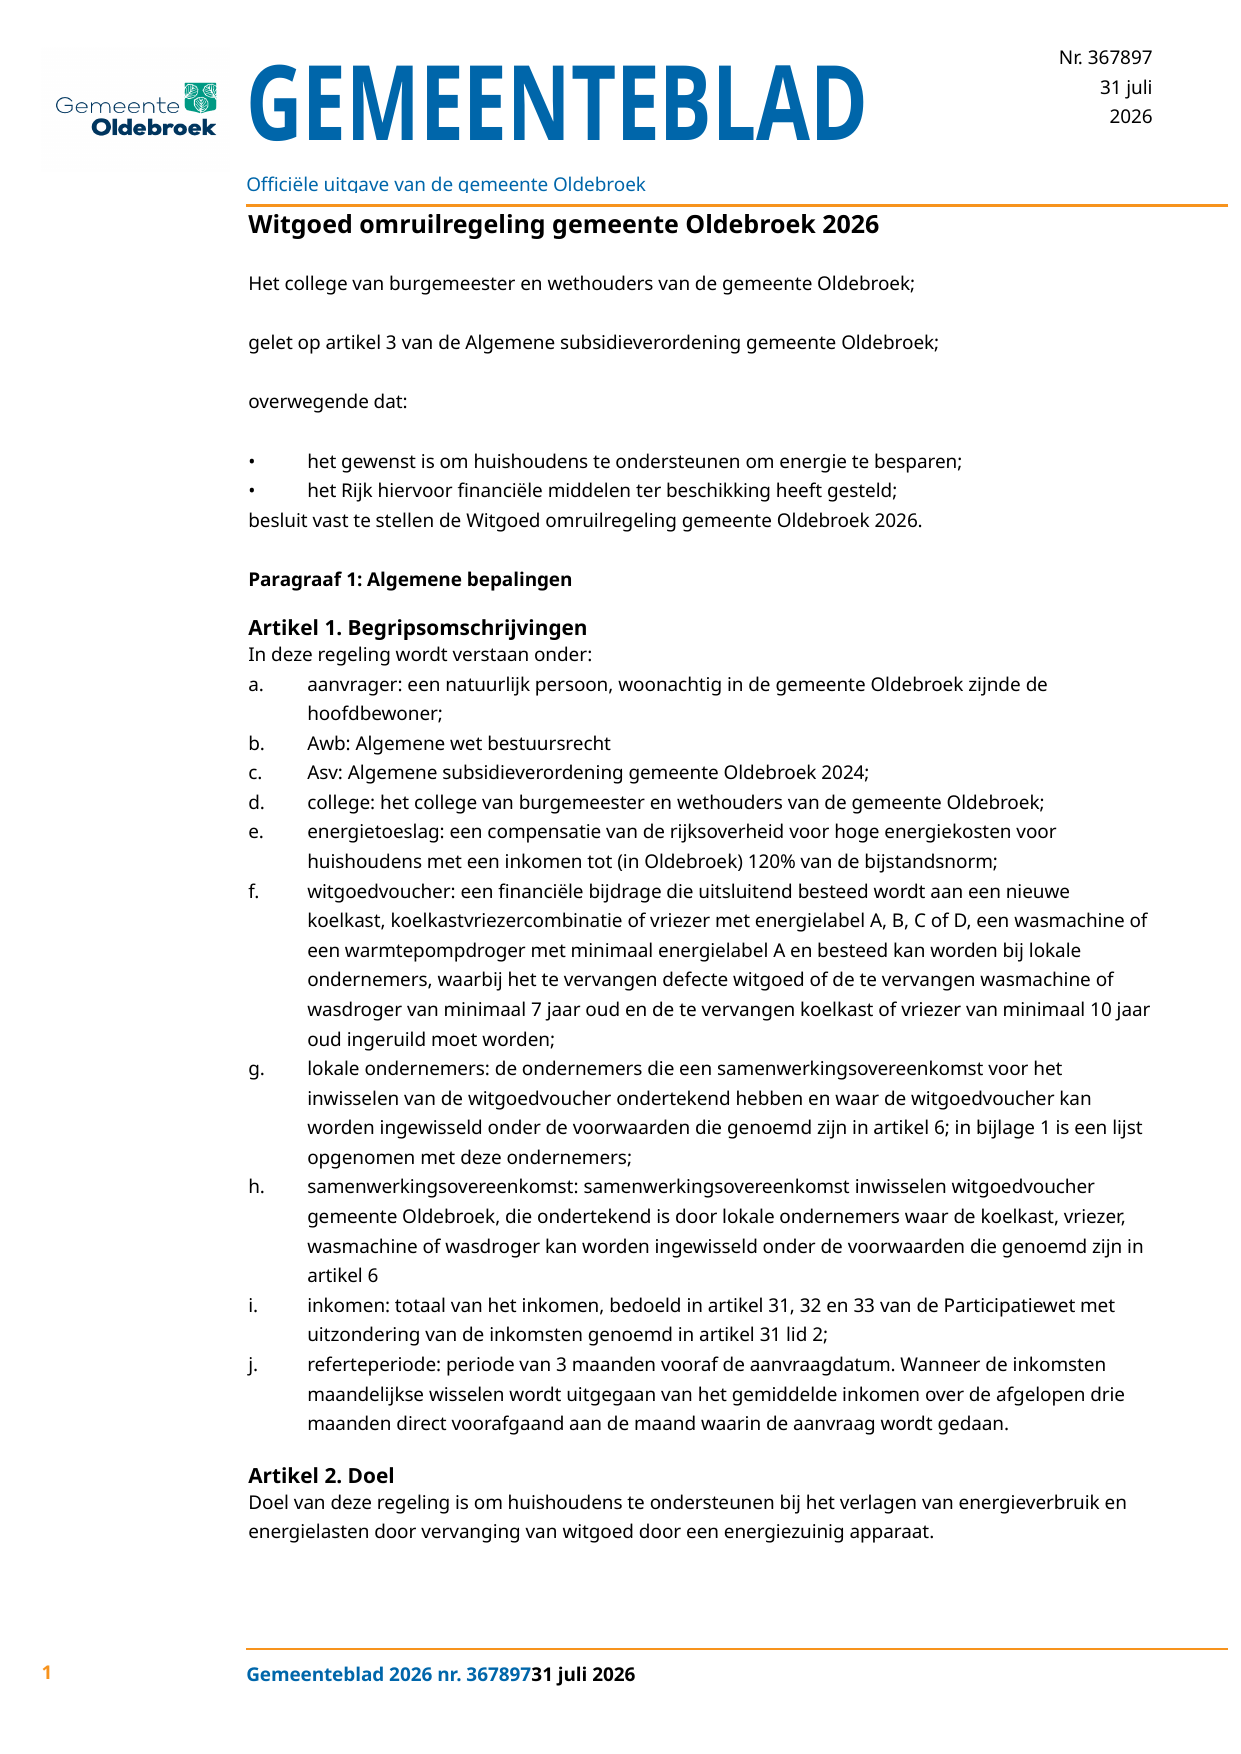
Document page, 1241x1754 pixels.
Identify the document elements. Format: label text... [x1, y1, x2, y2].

list Awb: Algemene wet bestuursrecht [248, 730, 1152, 756]
list Asv: Algemene subsidieverordening gemeente Oldebroek 2024; [248, 759, 1152, 785]
text Het college van burgemeester en wethouders van de gemeente Oldebroek; [248, 270, 1152, 296]
list inkomen: totaal van het inkomen, bedoeld in artikel 31, 32 en 33 van de Participatiewet met uitzondering van de inkomsten genoemd in artikel 31 lid 2; [248, 1292, 1152, 1347]
list lokale ondernemers: de ondernemers die een samenwerkingsovereenkomst voor het inwisselen van de witgoedvoucher ondertekend hebben en waar de witgoedvoucher kan worden ingewisseld onder de voorwaarden die genoemd zijn in artikel 6; in bijlage 1 is een lijst opgenomen met deze ondernemers; [248, 1055, 1152, 1170]
text besluit vast te stellen de Witgoed omruilregeling gemeente Oldebroek 2026. [248, 507, 1152, 533]
list referteperiode: periode van 3 maanden vooraf de aanvraagdatum. Wanneer de inkomsten maandelijkse wisselen wordt uitgegaan van het gemiddelde inkomen over de afgelopen drie maanden direct voorafgaand aan de maand waarin de aanvraag wordt gedaan. [248, 1351, 1152, 1436]
text Paragraaf 1: Algemene bepalingen [248, 566, 1152, 592]
list college: het college van burgemeester en wethouders van de gemeente Oldebroek; [248, 789, 1152, 815]
text Artikel 2. Doel [248, 1461, 1152, 1489]
text Doel van deze regeling is om huishoudens te ondersteunen bij het verlagen van energieverbruik en energielasten door vervanging van witgoed door een energiezuinig apparaat. [248, 1489, 1152, 1544]
text Artikel 1. Begripsomschrijvingen [248, 613, 1152, 641]
list energietoeslag: een compensatie van de rijksoverheid voor hoge energiekosten voor huishoudens met een inkomen tot (in Oldebroek) 120% van de bijstandsnorm; [248, 819, 1152, 874]
text In deze regeling wordt verstaan onder: [248, 641, 1152, 667]
text overwegende dat: [248, 389, 1152, 414]
list samenwerkingsovereenkomst: samenwerkingsovereenkomst inwisselen witgoedvoucher gemeente Oldebroek, die ondertekend is door lokale ondernemers waar de koelkast, vriezer, wasmachine of wasdroger kan worden ingewisseld onder de voorwaarden die genoemd zijn in artikel 6 [248, 1174, 1152, 1288]
list witgoedvoucher: een financiële bijdrage die uitsluitend besteed wordt aan een nieuwe koelkast, koelkastvriezercombinatie of vriezer met energielabel A, B, C of D, een wasmachine of een warmtepompdroger met minimaal energielabel A en besteed kan worden bij lokale ondernemers, waarbij het te vervangen defecte witgoed of de te vervangen wasmachine of wasdroger van minimaal 7 jaar oud en de te vervangen koelkast of vriezer van minimaal 10 jaar oud ingeruild moet worden; [248, 878, 1152, 1051]
text gelet op artikel 3 van de Algemene subsidieverordening gemeente Oldebroek; [248, 329, 1152, 355]
list het gewenst is om huishoudens te ondersteunen om energie te besparen; [248, 448, 1152, 473]
text Witgoed omruilregeling gemeente Oldebroek 2026 [248, 207, 1152, 241]
picture [41, 47, 231, 172]
list het Rijk hiervoor financiële middelen ter beschikking heeft gesteld; [248, 477, 1152, 503]
list aanvrager: een natuurlijk persoon, woonachtig in de gemeente Oldebroek zijnde de hoofdbewoner; [248, 671, 1152, 726]
